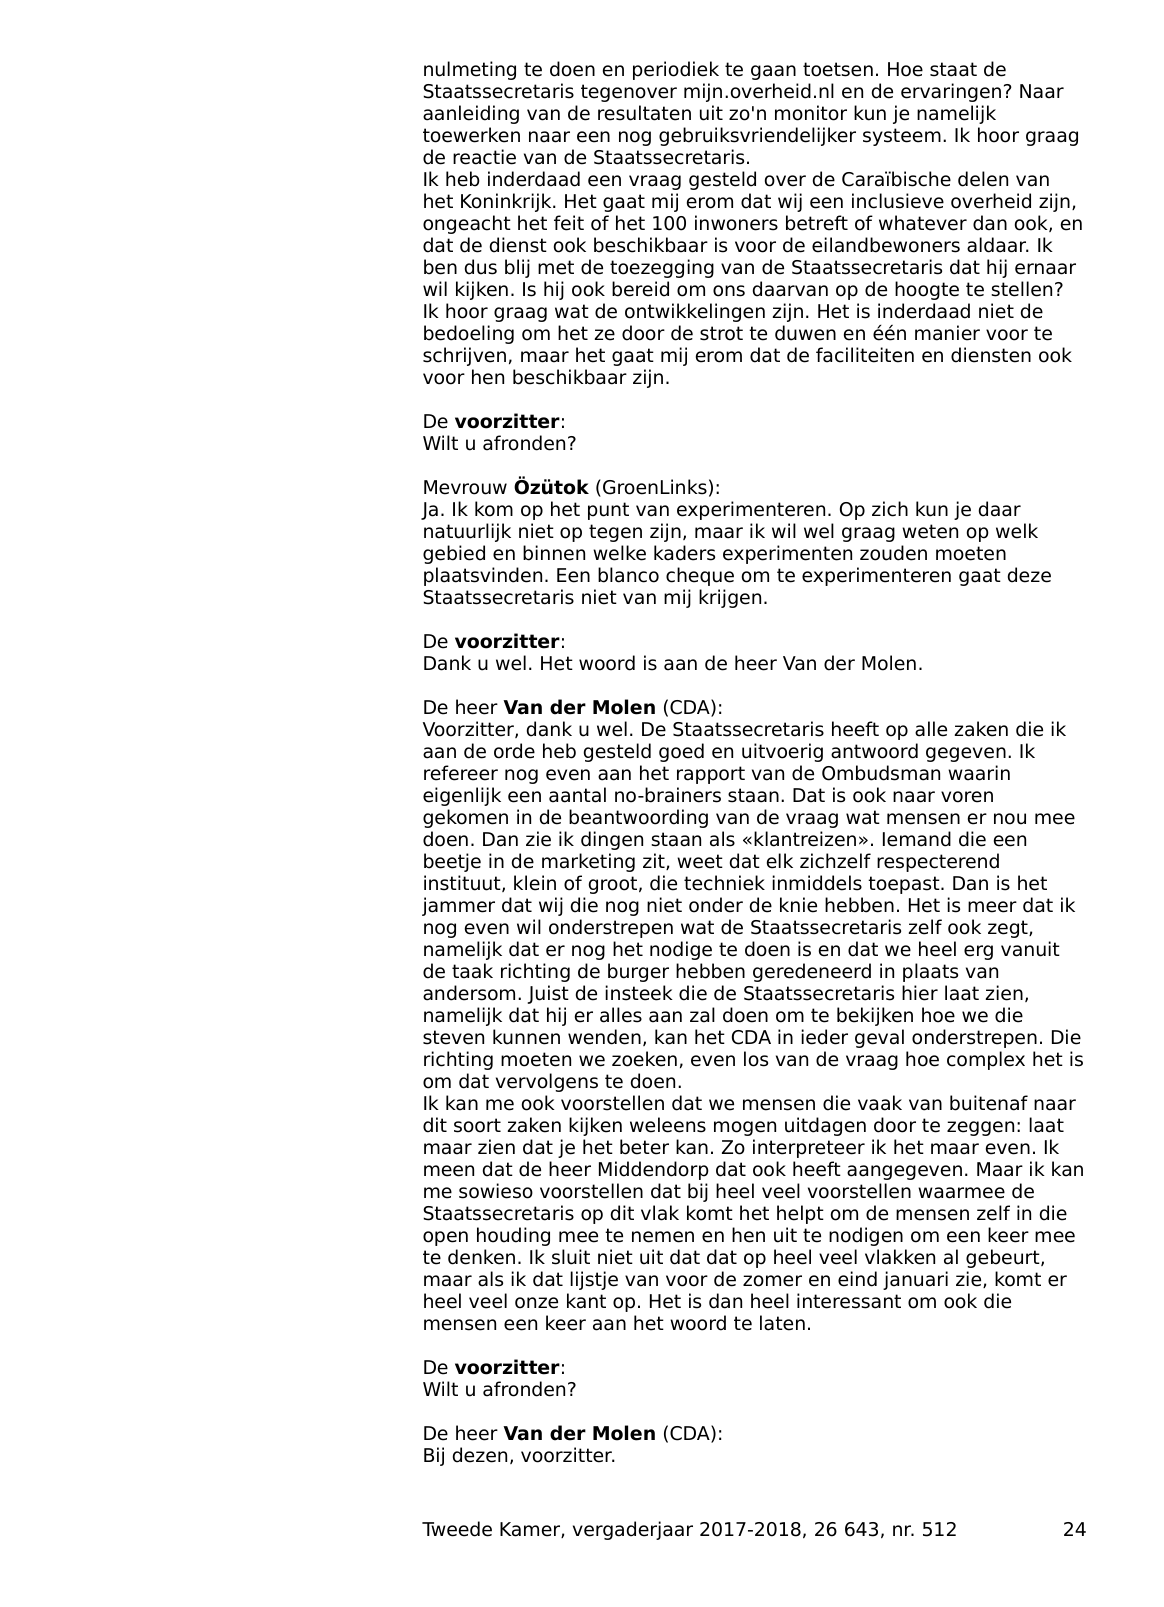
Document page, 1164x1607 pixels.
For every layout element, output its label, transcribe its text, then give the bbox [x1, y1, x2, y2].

text Ik kan me ook voorstellen dat we mensen die vaak van buitenaf naar dit soort zaken kijken weleens mogen uitdagen door te zeggen: laat maar zien dat je het beter kan. Zo interpreteer ik het maar even. Ik meen dat de heer Middendorp dat ook heeft aangegeven. Maar ik kan me sowieso voorstellen dat bij heel veel voorstellen waarmee de Staatssecretaris op dit vlak komt het helpt om de mensen zelf in die open houding mee te nemen en hen uit te nodigen om een keer mee te denken. Ik sluit niet uit dat dat op heel veel vlakken al gebeurt, maar als ik dat lijstje van voor de zomer en eind januari zie, komt er heel veel onze kant op. Het is dan heel interessant om ook die mensen een keer aan het woord te laten. [422, 1093, 1087, 1335]
text De voorzitter: [422, 631, 1087, 653]
text Mevrouw Özütok (GroenLinks): [422, 477, 1087, 499]
text Wilt u afronden? [422, 1379, 1087, 1401]
text Dank u wel. Het woord is aan de heer Van der Molen. [422, 653, 1087, 675]
text De voorzitter: [422, 1357, 1087, 1379]
text De heer Van der Molen (CDA): [422, 1423, 1087, 1445]
text Ik heb inderdaad een vraag gesteld over de Caraïbische delen van het Koninkrijk. Het gaat mij erom dat wij een inclusieve overheid zijn, ongeacht het feit of het 100 inwoners betreft of whatever dan ook, en dat de dienst ook beschikbaar is voor de eilandbewoners aldaar. Ik ben dus blij met de toezegging van de Staatssecretaris dat hij ernaar wil kijken. Is hij ook bereid om ons daarvan op de hoogte te stellen? Ik hoor graag wat de ontwikkelingen zijn. Het is inderdaad niet de bedoeling om het ze door de strot te duwen en één manier voor te schrijven, maar het gaat mij erom dat de faciliteiten en diensten ook voor hen beschikbaar zijn. [422, 169, 1087, 389]
text Ja. Ik kom op het punt van experimenteren. Op zich kun je daar natuurlijk niet op tegen zijn, maar ik wil wel graag weten op welk gebied en binnen welke kaders experimenten zouden moeten plaatsvinden. Een blanco cheque om te experimenteren gaat deze Staatssecretaris niet van mij krijgen. [422, 499, 1087, 609]
text De heer Van der Molen (CDA): [422, 697, 1087, 719]
text nulmeting te doen en periodiek te gaan toetsen. Hoe staat de Staatssecretaris tegenover mijn.overheid.nl en de ervaringen? Naar aanleiding van de resultaten uit zo'n monitor kun je namelijk toewerken naar een nog gebruiksvriendelijker systeem. Ik hoor graag de reactie van de Staatssecretaris. [422, 59, 1087, 169]
text Bij dezen, voorzitter. [422, 1445, 1087, 1467]
text De voorzitter: [422, 411, 1087, 433]
text Wilt u afronden? [422, 433, 1087, 455]
text Voorzitter, dank u wel. De Staatssecretaris heeft op alle zaken die ik aan de orde heb gesteld goed en uitvoerig antwoord gegeven. Ik refereer nog even aan het rapport van de Ombudsman waarin eigenlijk een aantal no-brainers staan. Dat is ook naar voren gekomen in de beantwoording van de vraag wat mensen er nou mee doen. Dan zie ik dingen staan als «klantreizen». Iemand die een beetje in de marketing zit, weet dat elk zichzelf respecterend instituut, klein of groot, die techniek inmiddels toepast. Dan is het jammer dat wij die nog niet onder de knie hebben. Het is meer dat ik nog even wil onderstrepen wat de Staatssecretaris zelf ook zegt, namelijk dat er nog het nodige te doen is en dat we heel erg vanuit de taak richting de burger hebben geredeneerd in plaats van andersom. Juist de insteek die de Staatssecretaris hier laat zien, namelijk dat hij er alles aan zal doen om te bekijken hoe we die steven kunnen wenden, kan het CDA in ieder geval onderstrepen. Die richting moeten we zoeken, even los van de vraag hoe complex het is om dat vervolgens te doen. [422, 719, 1087, 1093]
